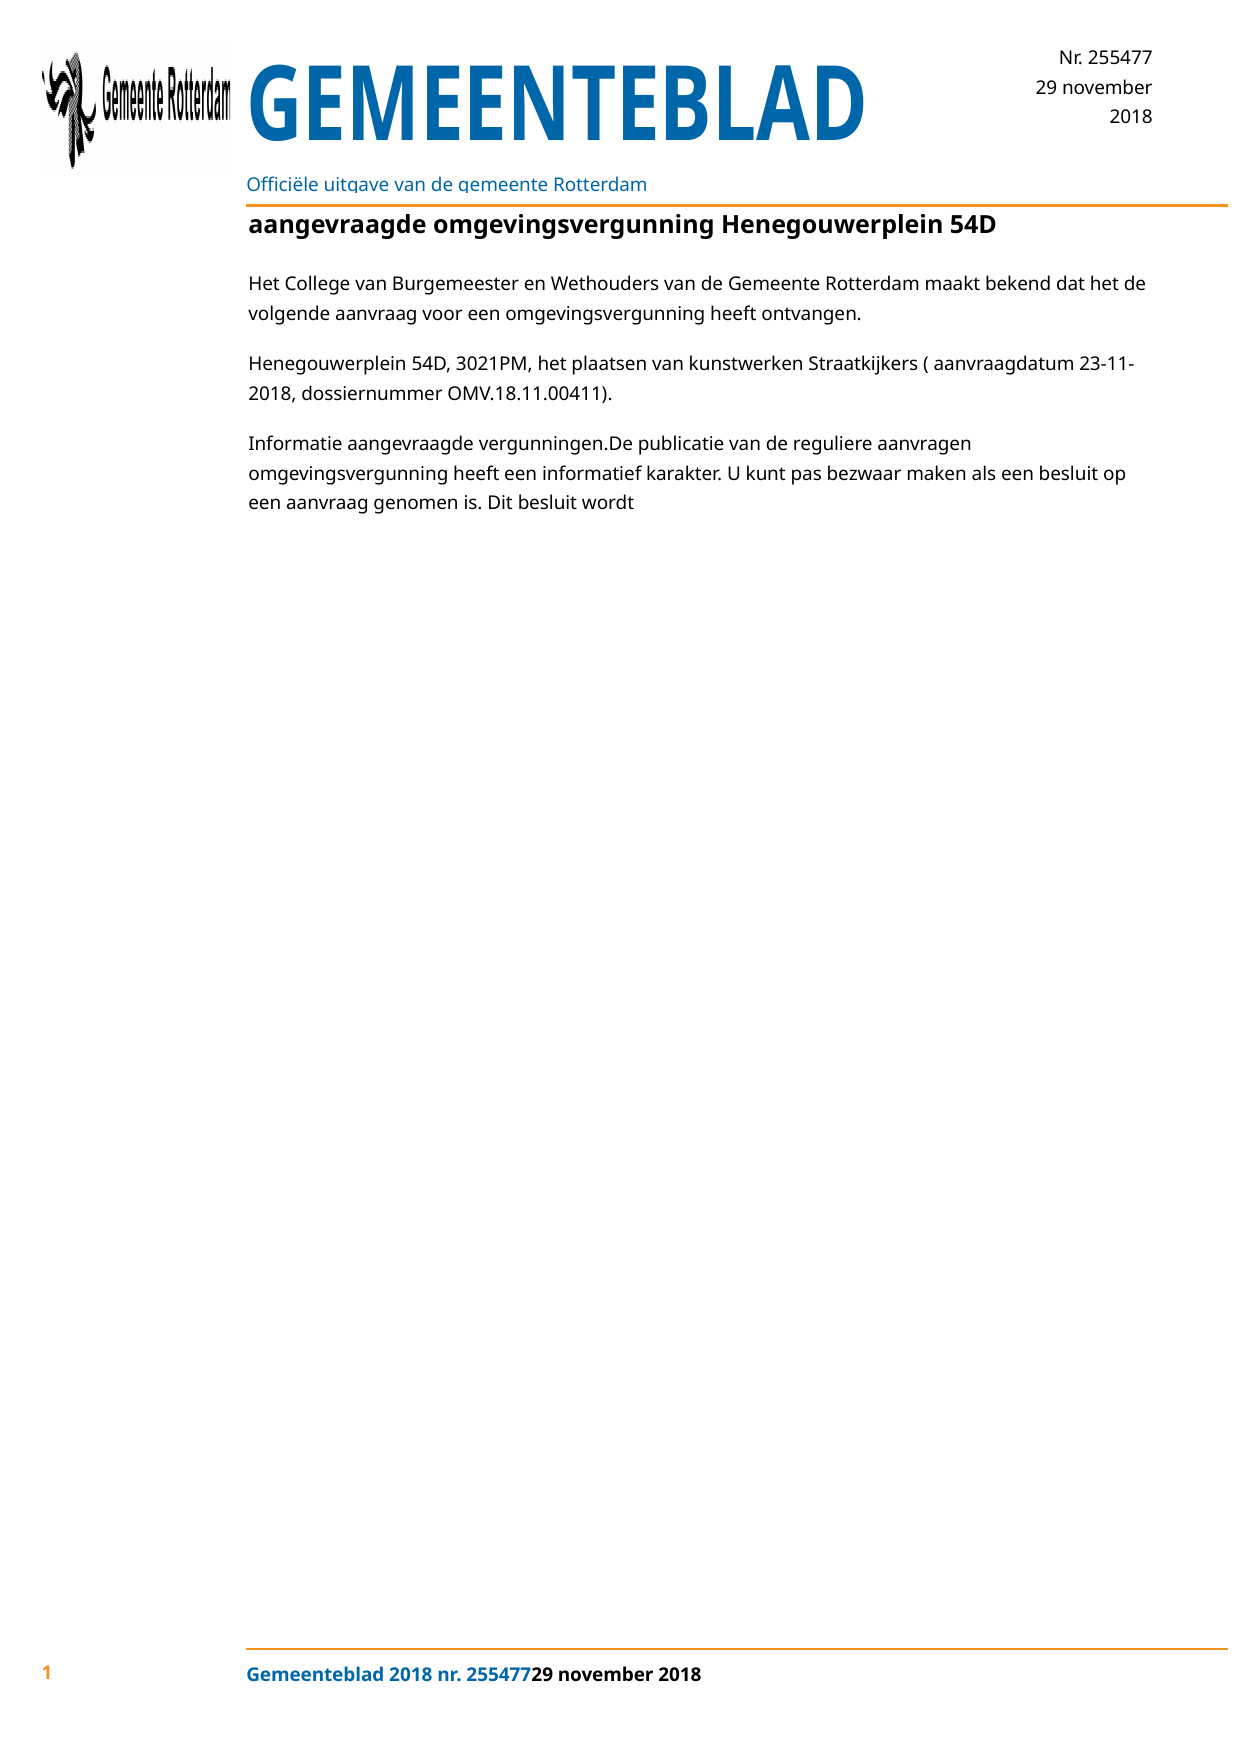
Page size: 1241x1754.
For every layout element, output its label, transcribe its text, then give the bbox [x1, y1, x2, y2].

text Het College van Burgemeester en Wethouders van de Gemeente Rotterdam maakt bekend dat het de volgende aanvraag voor een omgevingsvergunning heeft ontvangen. [248, 270, 1152, 326]
text aangevraagde omgevingsvergunning Henegouwerplein 54D [248, 207, 1152, 241]
text Informatie aangevraagde vergunningen.De publicatie van de reguliere aanvragen omgevingsvergunning heeft een informatief karakter. U kunt pas bezwaar maken als een besluit op een aanvraag genomen is. Dit besluit wordt [248, 430, 1152, 515]
text Henegouwerplein 54D, 3021PM, het plaatsen van kunstwerken Straatkijkers ( aanvraagdatum 23-11-2018, dossiernummer OMV.18.11.00411). [248, 350, 1152, 406]
picture [41, 47, 231, 172]
